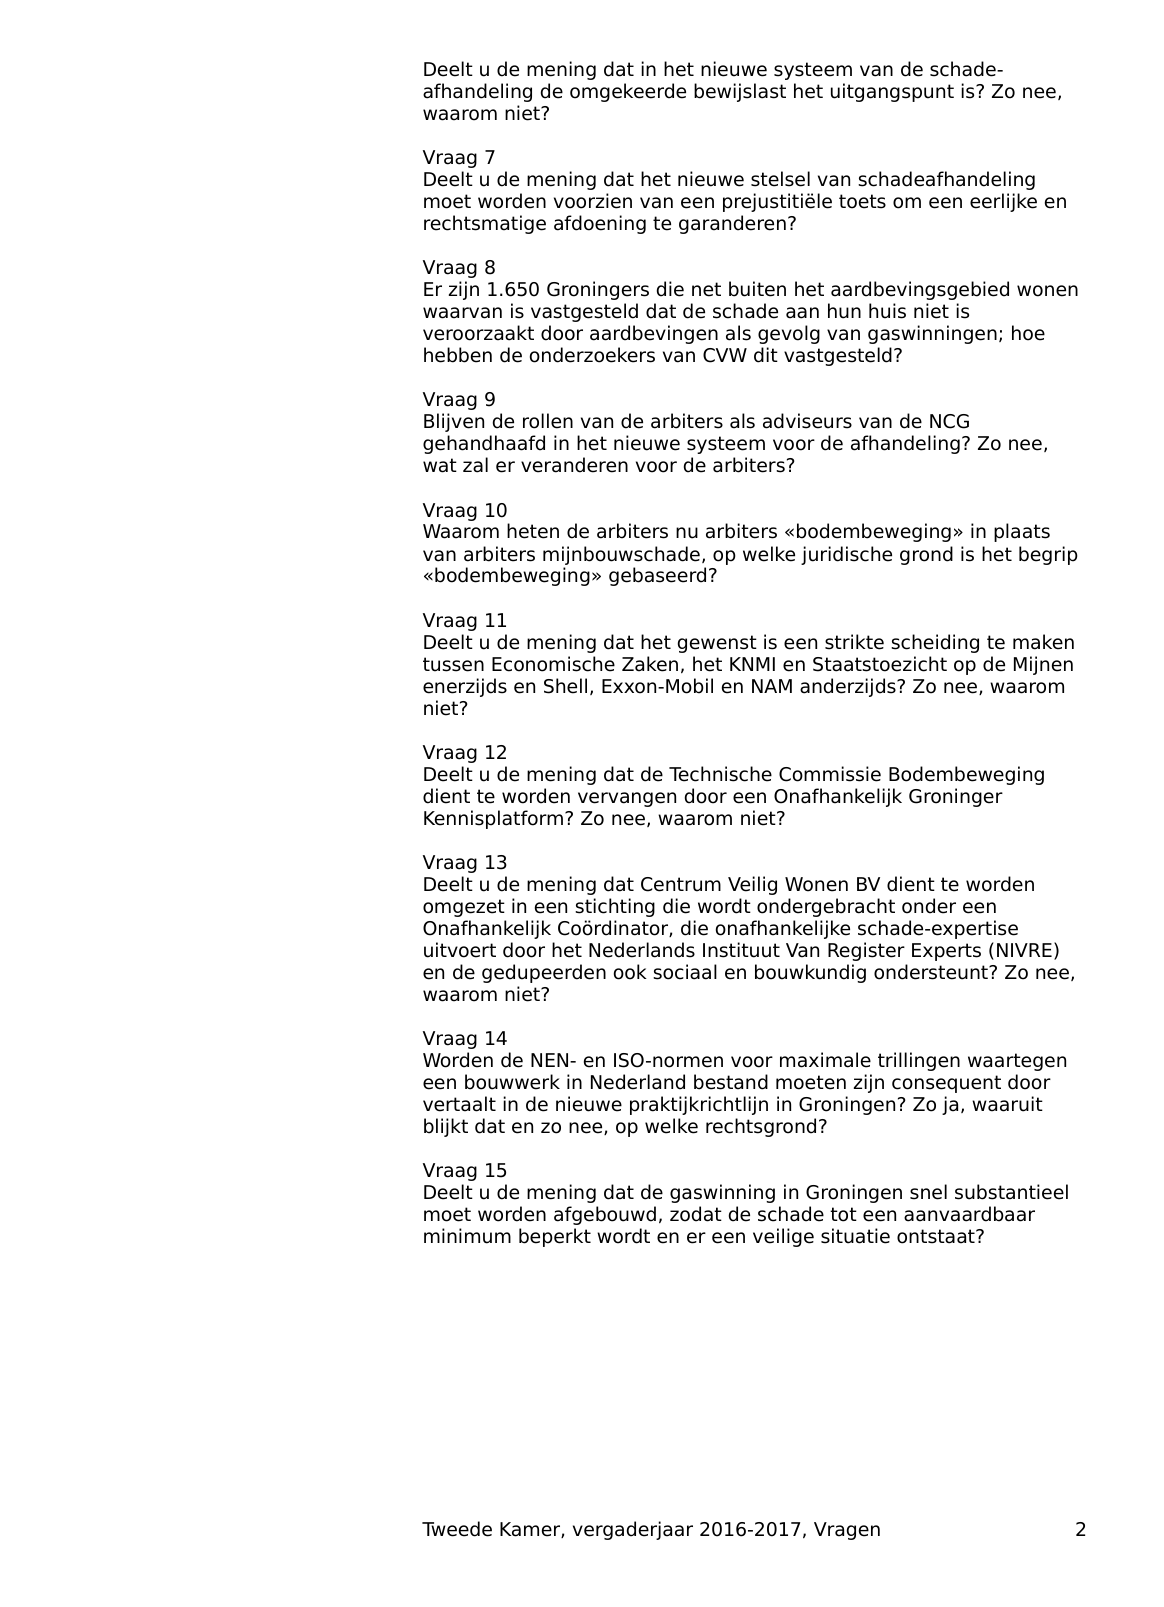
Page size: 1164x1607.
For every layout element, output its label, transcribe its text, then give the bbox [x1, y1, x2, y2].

text Deelt u de mening dat in het nieuwe systeem van de schade-afhandeling de omgekeerde bewijslast het uitgangspunt is? Zo nee, waarom niet? [422, 59, 1087, 125]
text Vraag 8 [422, 257, 1087, 279]
text Deelt u de mening dat de gaswinning in Groningen snel substantieel moet worden afgebouwd, zodat de schade tot een aanvaardbaar minimum beperkt wordt en er een veilige situatie ontstaat? [422, 1182, 1087, 1248]
text Deelt u de mening dat Centrum Veilig Wonen BV dient te worden omgezet in een stichting die wordt ondergebracht onder een Onafhankelijk Coördinator, die onafhankelijke schade-expertise uitvoert door het Nederlands Instituut Van Register Experts (NIVRE) en de gedupeerden ook sociaal en bouwkundig ondersteunt? Zo nee, waarom niet? [422, 874, 1087, 1006]
text Worden de NEN- en ISO-normen voor maximale trillingen waartegen een bouwwerk in Nederland bestand moeten zijn consequent door vertaalt in de nieuwe praktijkrichtlijn in Groningen? Zo ja, waaruit blijkt dat en zo nee, op welke rechtsgrond? [422, 1050, 1087, 1138]
text Vraag 13 [422, 852, 1087, 874]
text Deelt u de mening dat de Technische Commissie Bodembeweging dient te worden vervangen door een Onafhankelijk Groninger Kennisplatform? Zo nee, waarom niet? [422, 764, 1087, 829]
text Vraag 9 [422, 389, 1087, 411]
text Vraag 11 [422, 609, 1087, 632]
text Vraag 10 [422, 499, 1087, 521]
text Vraag 12 [422, 742, 1087, 764]
text Waarom heten de arbiters nu arbiters «bodembeweging» in plaats van arbiters mijnbouwschade, op welke juridische grond is het begrip «bodembeweging» gebaseerd? [422, 521, 1087, 587]
text Blijven de rollen van de arbiters als adviseurs van de NCG gehandhaafd in het nieuwe systeem voor de afhandeling? Zo nee, wat zal er veranderen voor de arbiters? [422, 411, 1087, 477]
text Er zijn 1.650 Groningers die net buiten het aardbevingsgebied wonen waarvan is vastgesteld dat de schade aan hun huis niet is veroorzaakt door aardbevingen als gevolg van gaswinningen; hoe hebben de onderzoekers van CVW dit vastgesteld? [422, 279, 1087, 367]
text Deelt u de mening dat het gewenst is een strikte scheiding te maken tussen Economische Zaken, het KNMI en Staatstoezicht op de Mijnen enerzijds en Shell, Exxon-Mobil en NAM anderzijds? Zo nee, waarom niet? [422, 632, 1087, 719]
text Vraag 7 [422, 147, 1087, 169]
text Vraag 15 [422, 1160, 1087, 1182]
text Deelt u de mening dat het nieuwe stelsel van schadeafhandeling moet worden voorzien van een prejustitiële toets om een eerlijke en rechtsmatige afdoening te garanderen? [422, 169, 1087, 235]
text Vraag 14 [422, 1028, 1087, 1050]
